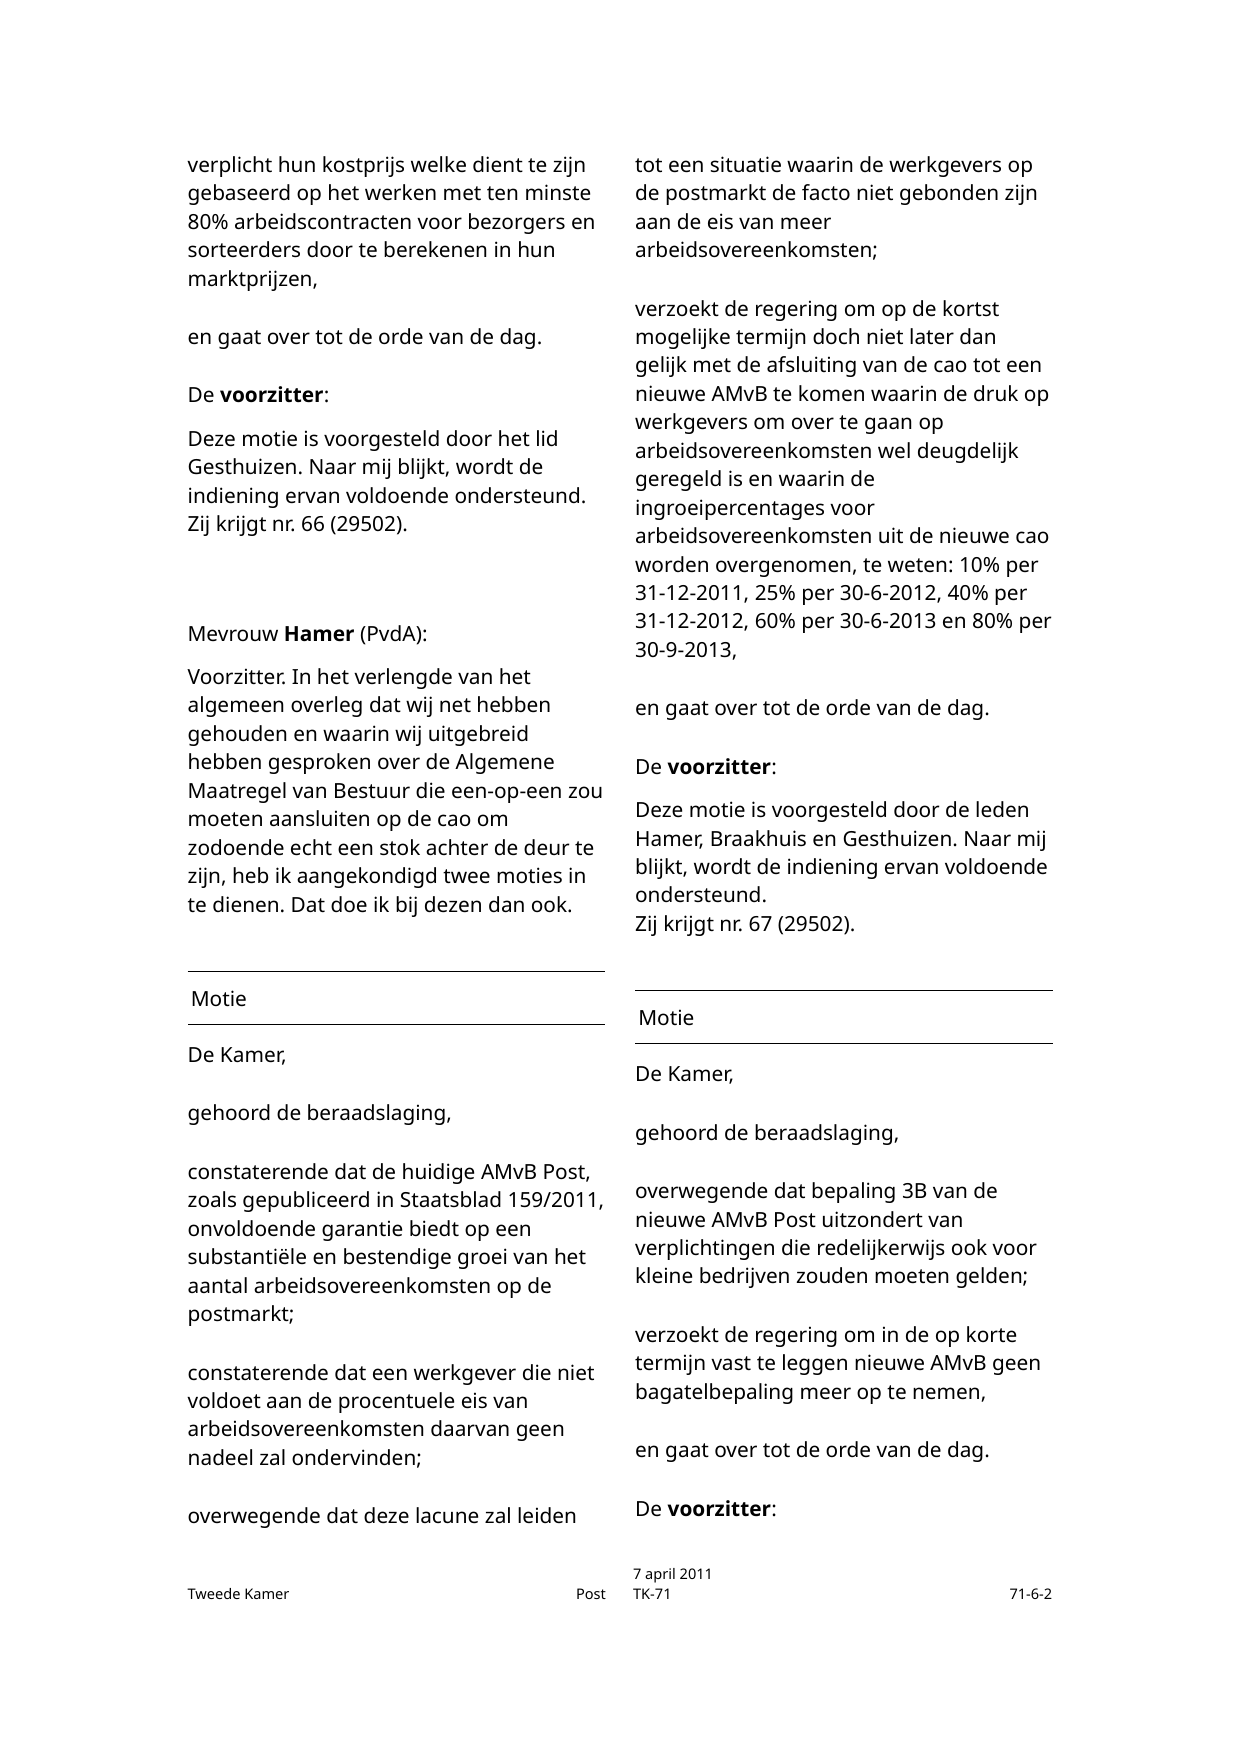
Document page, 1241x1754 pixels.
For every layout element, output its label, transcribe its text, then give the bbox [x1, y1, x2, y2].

text De Kamer, [635, 1059, 1053, 1088]
text overwegende dat bepaling 3B van de nieuwe AMvB Post uitzondert van verplichtingen die redelijkerwijs ook voor kleine bedrijven zouden moeten gelden; [635, 1176, 1053, 1290]
text verzoekt de regering om in de op korte termijn vast te leggen nieuwe AMvB geen bagatelbepaling meer op te nemen, [635, 1320, 1053, 1405]
text tot een situatie waarin de werkgevers op de postmarkt de facto niet gebonden zijn aan de eis van meer arbeidsovereenkomsten; [635, 150, 1053, 264]
subtitle Motie [187, 972, 605, 1025]
text constaterende dat een werkgever die niet voldoet aan de procentuele eis van arbeidsovereenkomsten daarvan geen nadeel zal ondervinden; [187, 1358, 605, 1471]
text verzoekt de regering om op de kortst mogelijke termijn doch niet later dan gelijk met de afsluiting van de cao tot een nieuwe AMvB te komen waarin de druk op werkgevers om over te gaan op arbeidsovereenkomsten wel deugdelijk geregeld is en waarin de ingroeipercentages voor arbeidsovereenkomsten uit de nieuwe cao worden overgenomen, te weten: 10% per 31-12-2011, 25% per 30-6-2012, 40% per 31-12-2012, 60% per 30-6-2013 en 80% per 30-9-2013, [635, 294, 1053, 663]
text De voorzitter: [635, 1494, 1053, 1522]
text De voorzitter: [635, 752, 1053, 780]
text Mevrouw Hamer (PvdA): [187, 619, 605, 647]
text Zij krijgt nr. 66 (29502). [187, 509, 605, 538]
text Zij krijgt nr. 67 (29502). [635, 909, 1053, 937]
text Voorzitter. In het verlengde van het algemeen overleg dat wij net hebben gehouden en waarin wij uitgebreid hebben gesproken over de Algemene Maatregel van Bestuur die een-op-een zou moeten aansluiten op de cao om zodoende echt een stok achter de deur te zijn, heb ik aangekondigd twee moties in te dienen. Dat doe ik bij dezen dan ook. [187, 662, 605, 918]
text verplicht hun kostprijs welke dient te zijn gebaseerd op het werken met ten minste 80% arbeidscontracten voor bezorgers en sorteerders door te berekenen in hun marktprijzen, [187, 150, 605, 292]
text gehoord de beraadslaging, [187, 1098, 605, 1127]
text en gaat over tot de orde van de dag. [635, 693, 1053, 722]
text en gaat over tot de orde van de dag. [635, 1435, 1053, 1464]
text De Kamer, [187, 1040, 605, 1068]
text Deze motie is voorgesteld door het lid Gesthuizen. Naar mij blijkt, wordt de indiening ervan voldoende ondersteund. [187, 424, 605, 509]
text constaterende dat de huidige AMvB Post, zoals gepubliceerd in Staatsblad 159/2011, onvoldoende garantie biedt op een substantiële en bestendige groei van het aantal arbeidsovereenkomsten op de postmarkt; [187, 1157, 605, 1328]
text De voorzitter: [187, 381, 605, 409]
text en gaat over tot de orde van de dag. [187, 322, 605, 351]
text  [187, 568, 605, 596]
text overwegende dat deze lacune zal leiden [187, 1501, 605, 1530]
text gehoord de beraadslaging, [635, 1118, 1053, 1146]
subtitle Motie [635, 991, 1053, 1043]
text Deze motie is voorgesteld door de leden Hamer, Braakhuis en Gesthuizen. Naar mij blijkt, wordt de indiening ervan voldoende ondersteund. [635, 795, 1053, 909]
